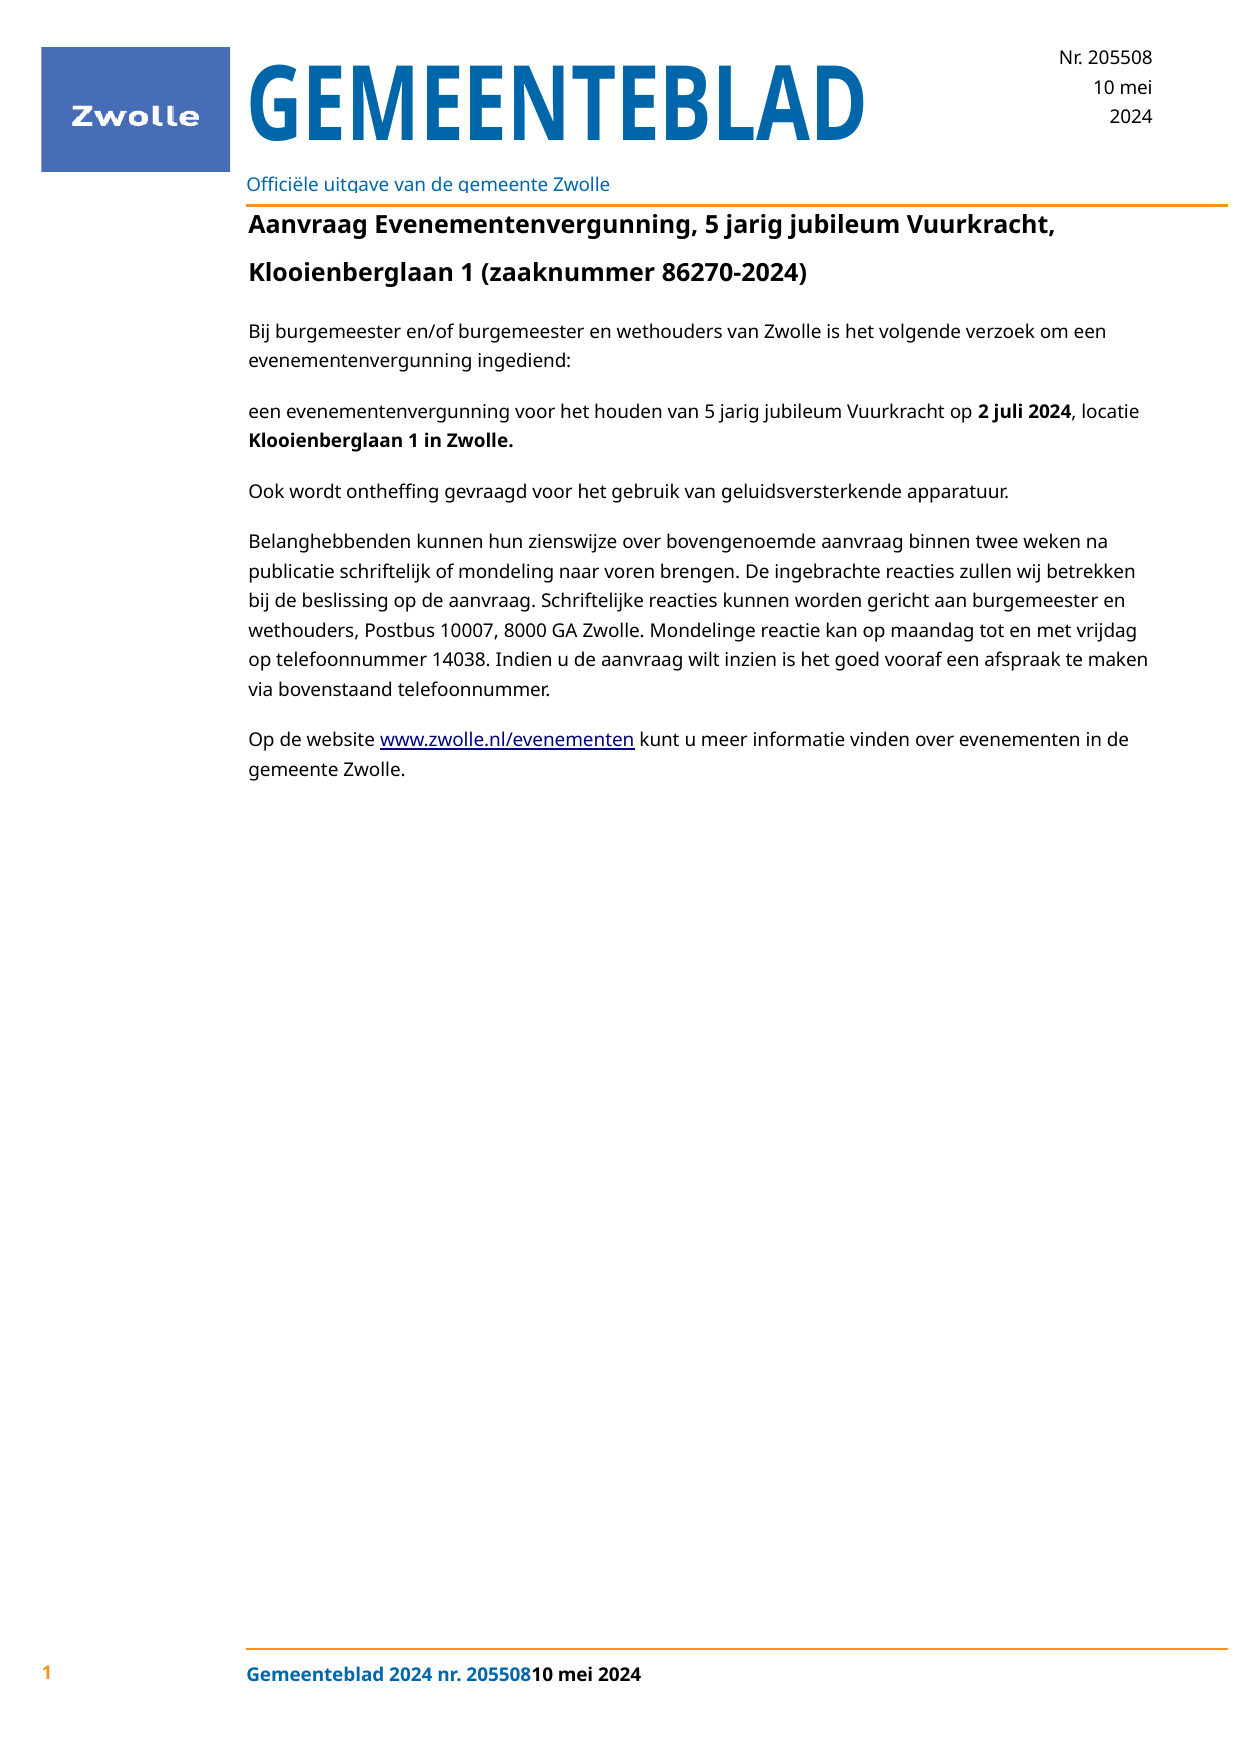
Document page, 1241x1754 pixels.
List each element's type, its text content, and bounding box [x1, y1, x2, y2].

text een evenementenvergunning voor het houden van 5 jarig jubileum Vuurkracht op 2 juli 2024, locatie Klooienberglaan 1 in Zwolle. [248, 398, 1152, 453]
picture [41, 47, 231, 172]
text Aanvraag Evenementenvergunning, 5 jarig jubileum Vuurkracht, Klooienberglaan 1 (zaaknummer 86270-2024) [248, 207, 1152, 288]
text Bij burgemeester en/of burgemeester en wethouders van Zwolle is het volgende verzoek om een evenementenvergunning ingediend: [248, 318, 1152, 373]
text Ook wordt ontheffing gevraagd voor het gebruik van geluidsversterkende apparatuur. [248, 478, 1152, 504]
text Op de website www.zwolle.nl/evenementen kunt u meer informatie vinden over evenementen in de gemeente Zwolle. [248, 727, 1152, 782]
text Belanghebbenden kunnen hun zienswijze over bovengenoemde aanvraag binnen twee weken na publicatie schriftelijk of mondeling naar voren brengen. De ingebrachte reacties zullen wij betrekken bij de beslissing op de aanvraag. Schriftelijke reacties kunnen worden gericht aan burgemeester en wethouders, Postbus 10007, 8000 GA Zwolle. Mondelinge reactie kan op maandag tot en met vrijdag op telefoonnummer 14038. Indien u de aanvraag wilt inzien is het goed vooraf een afspraak te maken via bovenstaand telefoonnummer. [248, 528, 1152, 702]
